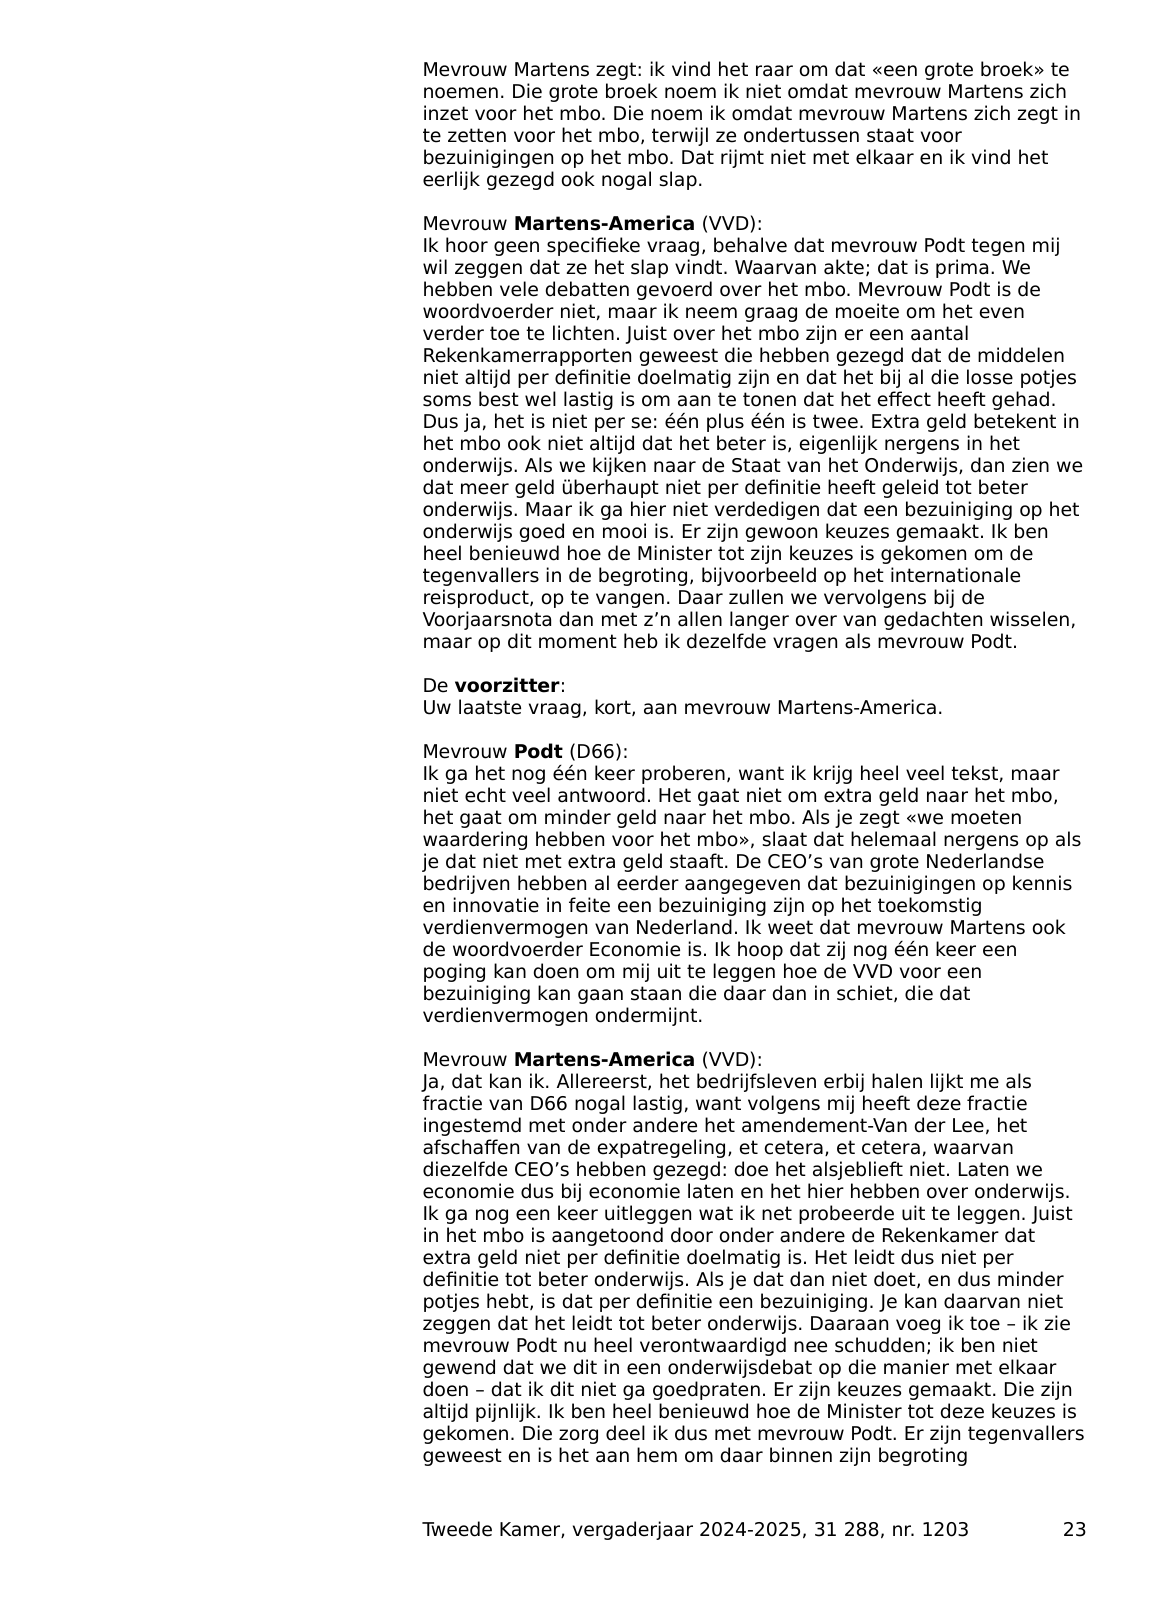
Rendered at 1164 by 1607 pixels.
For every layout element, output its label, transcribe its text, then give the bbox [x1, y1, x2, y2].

text Ik hoor geen specifieke vraag, behalve dat mevrouw Podt tegen mij wil zeggen dat ze het slap vindt. Waarvan akte; dat is prima. We hebben vele debatten gevoerd over het mbo. Mevrouw Podt is de woordvoerder niet, maar ik neem graag de moeite om het even verder toe te lichten. Juist over het mbo zijn er een aantal Rekenkamerrapporten geweest die hebben gezegd dat de middelen niet altijd per definitie doelmatig zijn en dat het bij al die losse potjes soms best wel lastig is om aan te tonen dat het effect heeft gehad. Dus ja, het is niet per se: één plus één is twee. Extra geld betekent in het mbo ook niet altijd dat het beter is, eigenlijk nergens in het onderwijs. Als we kijken naar de Staat van het Onderwijs, dan zien we dat meer geld überhaupt niet per definitie heeft geleid tot beter onderwijs. Maar ik ga hier niet verdedigen dat een bezuiniging op het onderwijs goed en mooi is. Er zijn gewoon keuzes gemaakt. Ik ben heel benieuwd hoe de Minister tot zijn keuzes is gekomen om de tegenvallers in de begroting, bijvoorbeeld op het internationale reisproduct, op te vangen. Daar zullen we vervolgens bij de Voorjaarsnota dan met z’n allen langer over van gedachten wisselen, maar op dit moment heb ik dezelfde vragen als mevrouw Podt. [422, 235, 1087, 653]
text Mevrouw Martens zegt: ik vind het raar om dat «een grote broek» te noemen. Die grote broek noem ik niet omdat mevrouw Martens zich inzet voor het mbo. Die noem ik omdat mevrouw Martens zich zegt in te zetten voor het mbo, terwijl ze ondertussen staat voor bezuinigingen op het mbo. Dat rijmt niet met elkaar en ik vind het eerlijk gezegd ook nogal slap. [422, 59, 1087, 191]
text Ik ga het nog één keer proberen, want ik krijg heel veel tekst, maar niet echt veel antwoord. Het gaat niet om extra geld naar het mbo, het gaat om minder geld naar het mbo. Als je zegt «we moeten waardering hebben voor het mbo», slaat dat helemaal nergens op als je dat niet met extra geld staaft. De CEO’s van grote Nederlandse bedrijven hebben al eerder aangegeven dat bezuinigingen op kennis en innovatie in feite een bezuiniging zijn op het toekomstig verdienvermogen van Nederland. Ik weet dat mevrouw Martens ook de woordvoerder Economie is. Ik hoop dat zij nog één keer een poging kan doen om mij uit te leggen hoe de VVD voor een bezuiniging kan gaan staan die daar dan in schiet, die dat verdienvermogen ondermijnt. [422, 763, 1087, 1027]
text De voorzitter: [422, 675, 1087, 697]
text Uw laatste vraag, kort, aan mevrouw Martens-America. [422, 697, 1087, 719]
text Mevrouw Martens-America (VVD): [422, 1049, 1087, 1071]
text Mevrouw Podt (D66): [422, 741, 1087, 763]
text Ja, dat kan ik. Allereerst, het bedrijfsleven erbij halen lijkt me als fractie van D66 nogal lastig, want volgens mij heeft deze fractie ingestemd met onder andere het amendement-Van der Lee, het afschaffen van de expatregeling, et cetera, et cetera, waarvan diezelfde CEO’s hebben gezegd: doe het alsjeblieft niet. Laten we economie dus bij economie laten en het hier hebben over onderwijs. Ik ga nog een keer uitleggen wat ik net probeerde uit te leggen. Juist in het mbo is aangetoond door onder andere de Rekenkamer dat extra geld niet per definitie doelmatig is. Het leidt dus niet per definitie tot beter onderwijs. Als je dat dan niet doet, en dus minder potjes hebt, is dat per definitie een bezuiniging. Je kan daarvan niet zeggen dat het leidt tot beter onderwijs. Daaraan voeg ik toe – ik zie mevrouw Podt nu heel verontwaardigd nee schudden; ik ben niet gewend dat we dit in een onderwijsdebat op die manier met elkaar doen – dat ik dit niet ga goedpraten. Er zijn keuzes gemaakt. Die zijn altijd pijnlijk. Ik ben heel benieuwd hoe de Minister tot deze keuzes is gekomen. Die zorg deel ik dus met mevrouw Podt. Er zijn tegenvallers geweest en is het aan hem om daar binnen zijn begroting [422, 1071, 1087, 1467]
text Mevrouw Martens-America (VVD): [422, 213, 1087, 235]
